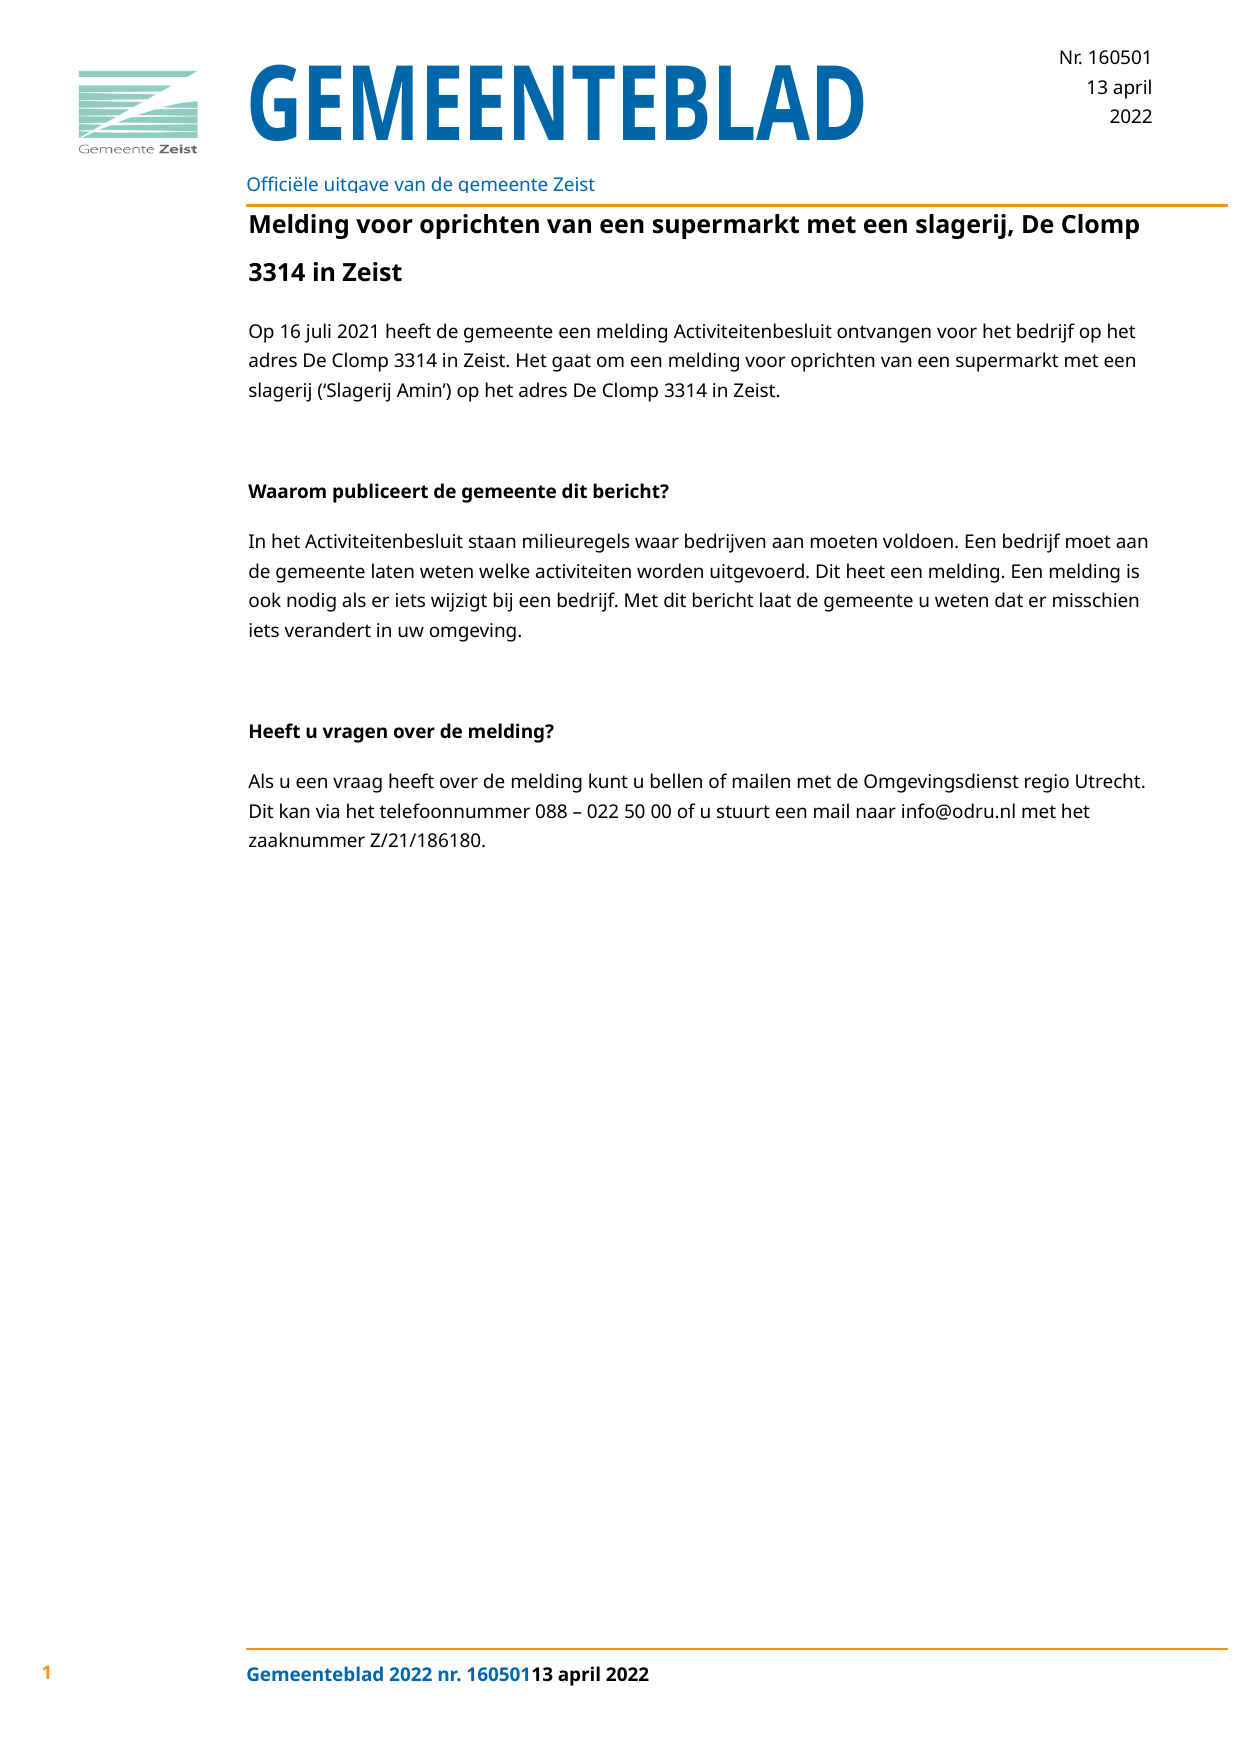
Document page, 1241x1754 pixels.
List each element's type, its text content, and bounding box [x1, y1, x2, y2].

text Waarom publiceert de gemeente dit bericht? [248, 478, 1152, 504]
text Heeft u vragen over de melding? [248, 718, 1152, 744]
text Op 16 juli 2021 heeft de gemeente een melding Activiteitenbesluit ontvangen voor het bedrijf op het adres De Clomp 3314 in Zeist. Het gaat om een melding voor oprichten van een supermarkt met een slagerij (‘Slagerij Amin’) op het adres De Clomp 3314 in Zeist. [248, 318, 1152, 403]
picture [41, 47, 231, 172]
text Als u een vraag heeft over de melding kunt u bellen of mailen met de Omgevingsdienst regio Utrecht. Dit kan via het telefoonnummer 088 – 022 50 00 of u stuurt een mail naar info@odru.nl met het zaaknummer Z/21/186180. [248, 768, 1152, 853]
text In het Activiteitenbesluit staan milieuregels waar bedrijven aan moeten voldoen. Een bedrijf moet aan de gemeente laten weten welke activiteiten worden uitgevoerd. Dit heet een melding. Een melding is ook nodig als er iets wijzigt bij een bedrijf. Met dit bericht laat de gemeente u weten dat er misschien iets verandert in uw omgeving. [248, 528, 1152, 643]
text Melding voor oprichten van een supermarkt met een slagerij, De Clomp 3314 in Zeist [248, 207, 1152, 288]
